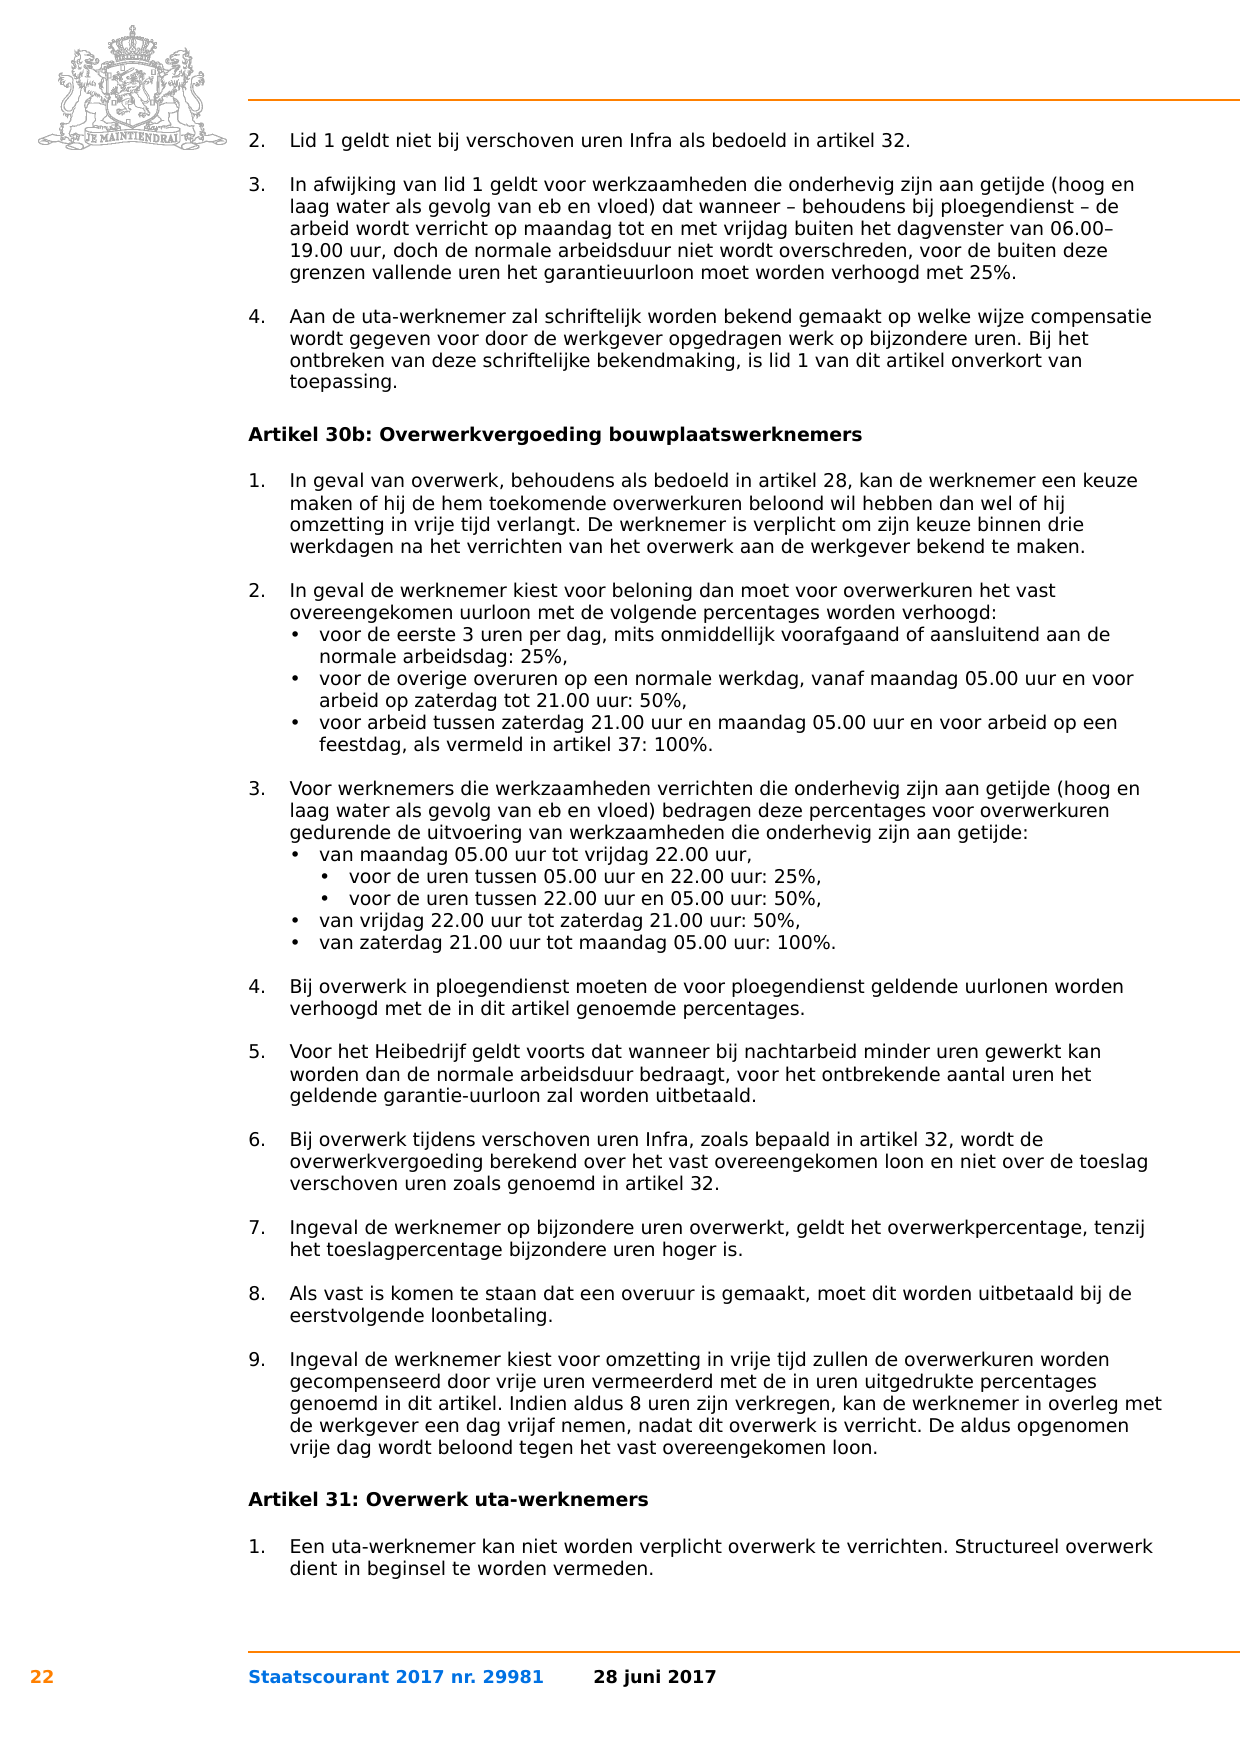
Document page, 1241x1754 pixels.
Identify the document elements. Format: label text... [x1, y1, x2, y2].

text 2. Lid 1 geldt niet bij verschoven uren Infra als bedoeld in artikel 32. [248, 130, 1163, 152]
text 2. In geval de werknemer kiest voor beloning dan moet voor overwerkuren het vast overeengekomen uurloon met de volgende percentages worden verhoogd: [248, 580, 1163, 624]
text 1. Een uta-werknemer kan niet worden verplicht overwerk te verrichten. Structureel overwerk dient in beginsel te worden vermeden. [248, 1536, 1163, 1579]
text • van zaterdag 21.00 uur tot maandag 05.00 uur: 100%. [289, 932, 1163, 954]
text 9. Ingeval de werknemer kiest voor omzetting in vrije tijd zullen de overwerkuren worden gecompenseerd door vrije uren vermeerderd met de in uren uitgedrukte percentages genoemd in dit artikel. Indien aldus 8 uren zijn verkregen, kan de werknemer in overleg met de werkgever een dag vrijaf nemen, nadat dit overwerk is verricht. De aldus opgenomen vrije dag wordt beloond tegen het vast overeengekomen loon. [248, 1349, 1163, 1459]
text • van vrijdag 22.00 uur tot zaterdag 21.00 uur: 50%, [289, 910, 1163, 932]
text • voor de eerste 3 uren per dag, mits onmiddellijk voorafgaand of aansluitend aan de normale arbeidsdag: 25%, [289, 624, 1163, 668]
text 8. Als vast is komen te staan dat een overuur is gemaakt, moet dit worden uitbetaald bij de eerstvolgende loonbetaling. [248, 1283, 1163, 1327]
text 3. Voor werknemers die werkzaamheden verrichten die onderhevig zijn aan getijde (hoog en laag water als gevolg van eb en vloed) bedragen deze percentages voor overwerkuren gedurende de uitvoering van werkzaamheden die onderhevig zijn aan getijde: [248, 778, 1163, 844]
text 4. Aan de uta-werknemer zal schriftelijk worden bekend gemaakt op welke wijze compensatie wordt gegeven voor door de werkgever opgedragen werk op bijzondere uren. Bij het ontbreken van deze schriftelijke bekendmaking, is lid 1 van dit artikel onverkort van toepassing. [248, 306, 1163, 393]
text • voor de overige overuren op een normale werkdag, vanaf maandag 05.00 uur en voor arbeid op zaterdag tot 21.00 uur: 50%, [289, 668, 1163, 712]
text • voor de uren tussen 05.00 uur en 22.00 uur: 25%, [319, 866, 1163, 888]
text 1. In geval van overwerk, behoudens als bedoeld in artikel 28, kan de werknemer een keuze maken of hij de hem toekomende overwerkuren beloond wil hebben dan wel of hij omzetting in vrije tijd verlangt. De werknemer is verplicht om zijn keuze binnen drie werkdagen na het verrichten van het overwerk aan de werkgever bekend te maken. [248, 470, 1163, 558]
text • voor arbeid tussen zaterdag 21.00 uur en maandag 05.00 uur en voor arbeid op een feestdag, als vermeld in artikel 37: 100%. [289, 712, 1163, 756]
text 3. In afwijking van lid 1 geldt voor werkzaamheden die onderhevig zijn aan getijde (hoog en laag water als gevolg van eb en vloed) dat wanneer – behoudens bij ploegendienst – de arbeid wordt verricht op maandag tot en met vrijdag buiten het dagvenster van 06.00–19.00 uur, doch de normale arbeidsduur niet wordt overschreden, voor de buiten deze grenzen vallende uren het garantieuurloon moet worden verhoogd met 25%. [248, 174, 1163, 284]
text 6. Bij overwerk tijdens verschoven uren Infra, zoals bepaald in artikel 32, wordt de overwerkvergoeding berekend over het vast overeengekomen loon en niet over de toeslag verschoven uren zoals genoemd in artikel 32. [248, 1129, 1163, 1195]
text 7. Ingeval de werknemer op bijzondere uren overwerkt, geldt het overwerkpercentage, tenzij het toeslagpercentage bijzondere uren hoger is. [248, 1217, 1163, 1261]
text • voor de uren tussen 22.00 uur en 05.00 uur: 50%, [319, 888, 1163, 910]
text 4. Bij overwerk in ploegendienst moeten de voor ploegendienst geldende uurlonen worden verhoogd met de in dit artikel genoemde percentages. [248, 976, 1163, 1019]
text 5. Voor het Heibedrijf geldt voorts dat wanneer bij nachtarbeid minder uren gewerkt kan worden dan de normale arbeidsduur bedraagt, voor het ontbrekende aantal uren het geldende garantie-uurloon zal worden uitbetaald. [248, 1041, 1163, 1107]
subtitle Artikel 30b: Overwerkvergoeding bouwplaatswerknemers [248, 423, 1163, 445]
picture [38, 25, 227, 150]
text • van maandag 05.00 uur tot vrijdag 22.00 uur, [289, 844, 1163, 866]
subtitle Artikel 31: Overwerk uta-werknemers [248, 1489, 1163, 1511]
